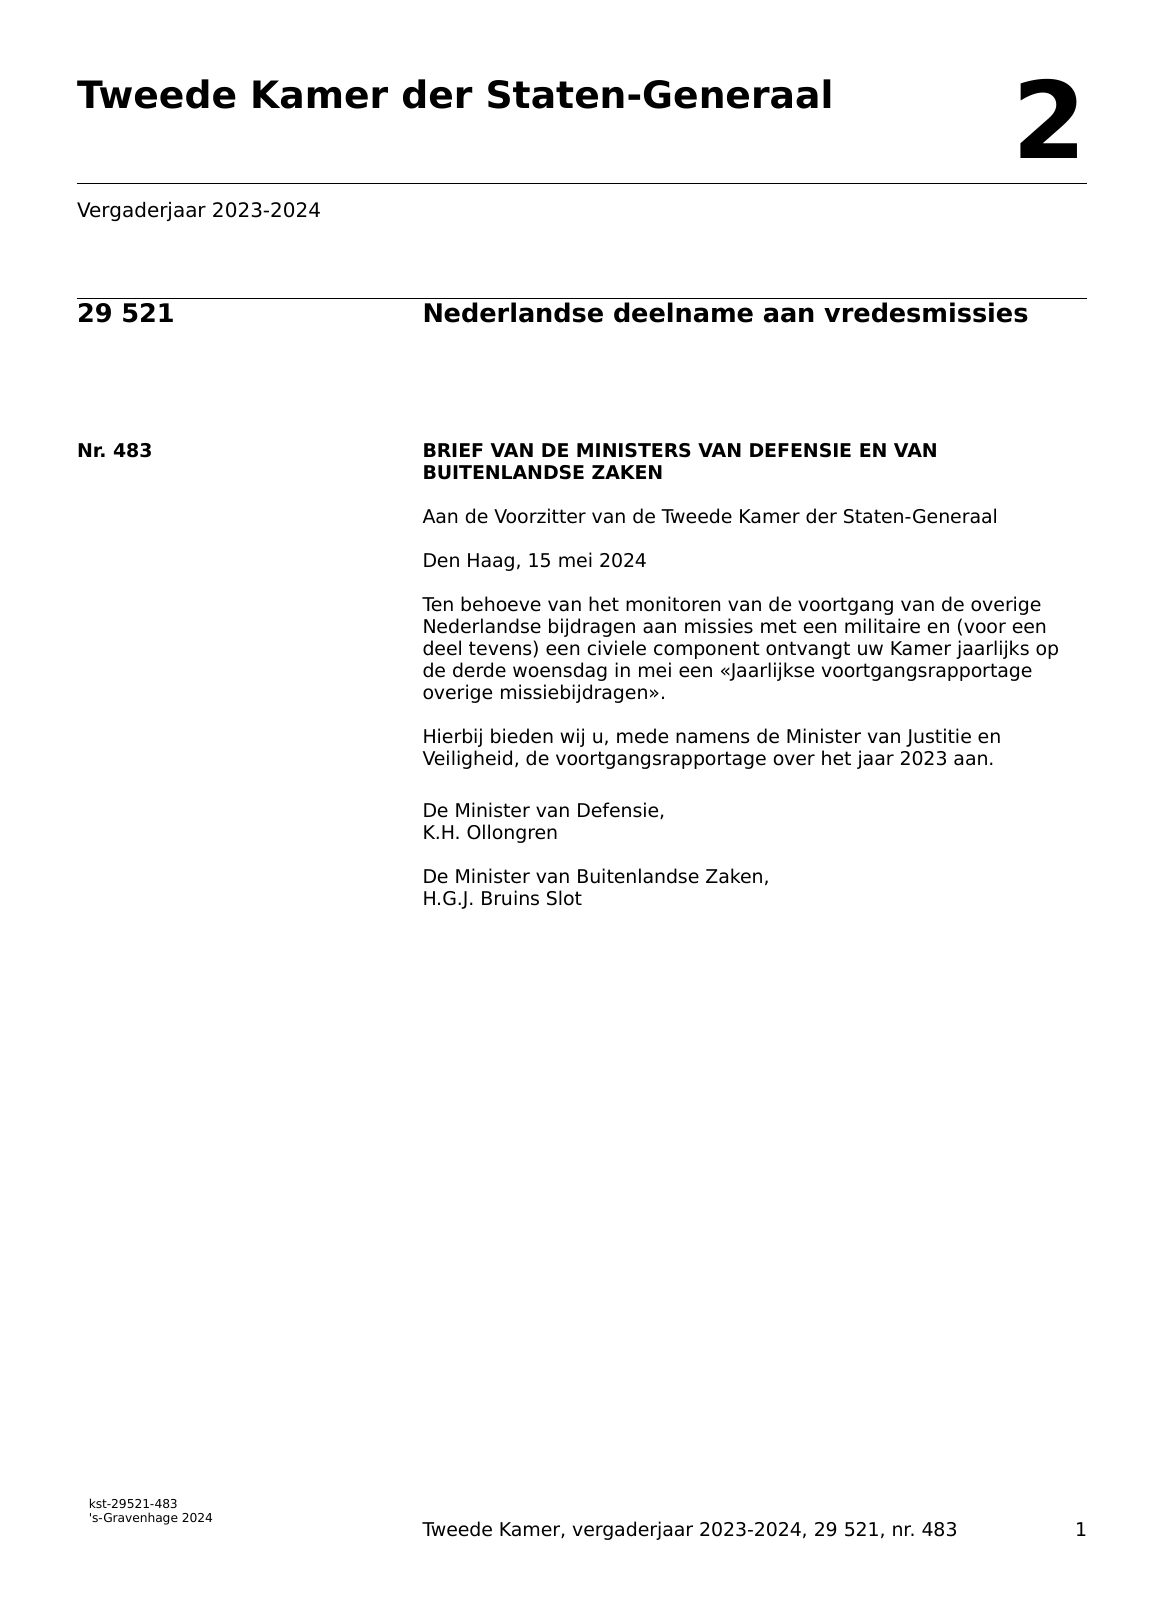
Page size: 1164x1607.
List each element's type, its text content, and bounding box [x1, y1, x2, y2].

table_header 2 [886, 59, 1087, 183]
text De Minister van Buitenlandse Zaken, H.G.J. Bruins Slot [422, 866, 1087, 910]
text Den Haag, 15 mei 2024 [422, 550, 1087, 572]
text De Minister van Defensie, K.H. Ollongren [422, 800, 1087, 844]
text kst-29521-483 [88, 1497, 323, 1511]
subtitle 29 521 Nederlandse deelname aan vredesmissies [77, 299, 1087, 329]
text Aan de Voorzitter van de Tweede Kamer der Staten-Generaal [422, 506, 1087, 528]
table_cell Vergaderjaar 2023-2024 [77, 184, 1087, 298]
text Hierbij bieden wij u, mede namens de Minister van Justitie en Veiligheid, de voortgangsrapportage over het jaar 2023 aan. [422, 726, 1087, 770]
text Ten behoeve van het monitoren van de voortgang van de overige Nederlandse bijdragen aan missies met een militaire en (voor een deel tevens) een civiele component ontvangt uw Kamer jaarlijks op de derde woensdag in mei een «Jaarlijkse voortgangsrapportage overige missiebijdragen». [422, 594, 1087, 704]
text 's-Gravenhage 2024 [88, 1511, 323, 1525]
table_header Tweede Kamer der Staten-Generaal [77, 59, 886, 183]
subtitle Nr. 483 BRIEF VAN DE MINISTERS VAN DEFENSIE EN VAN BUITENLANDSE ZAKEN [77, 440, 1087, 484]
